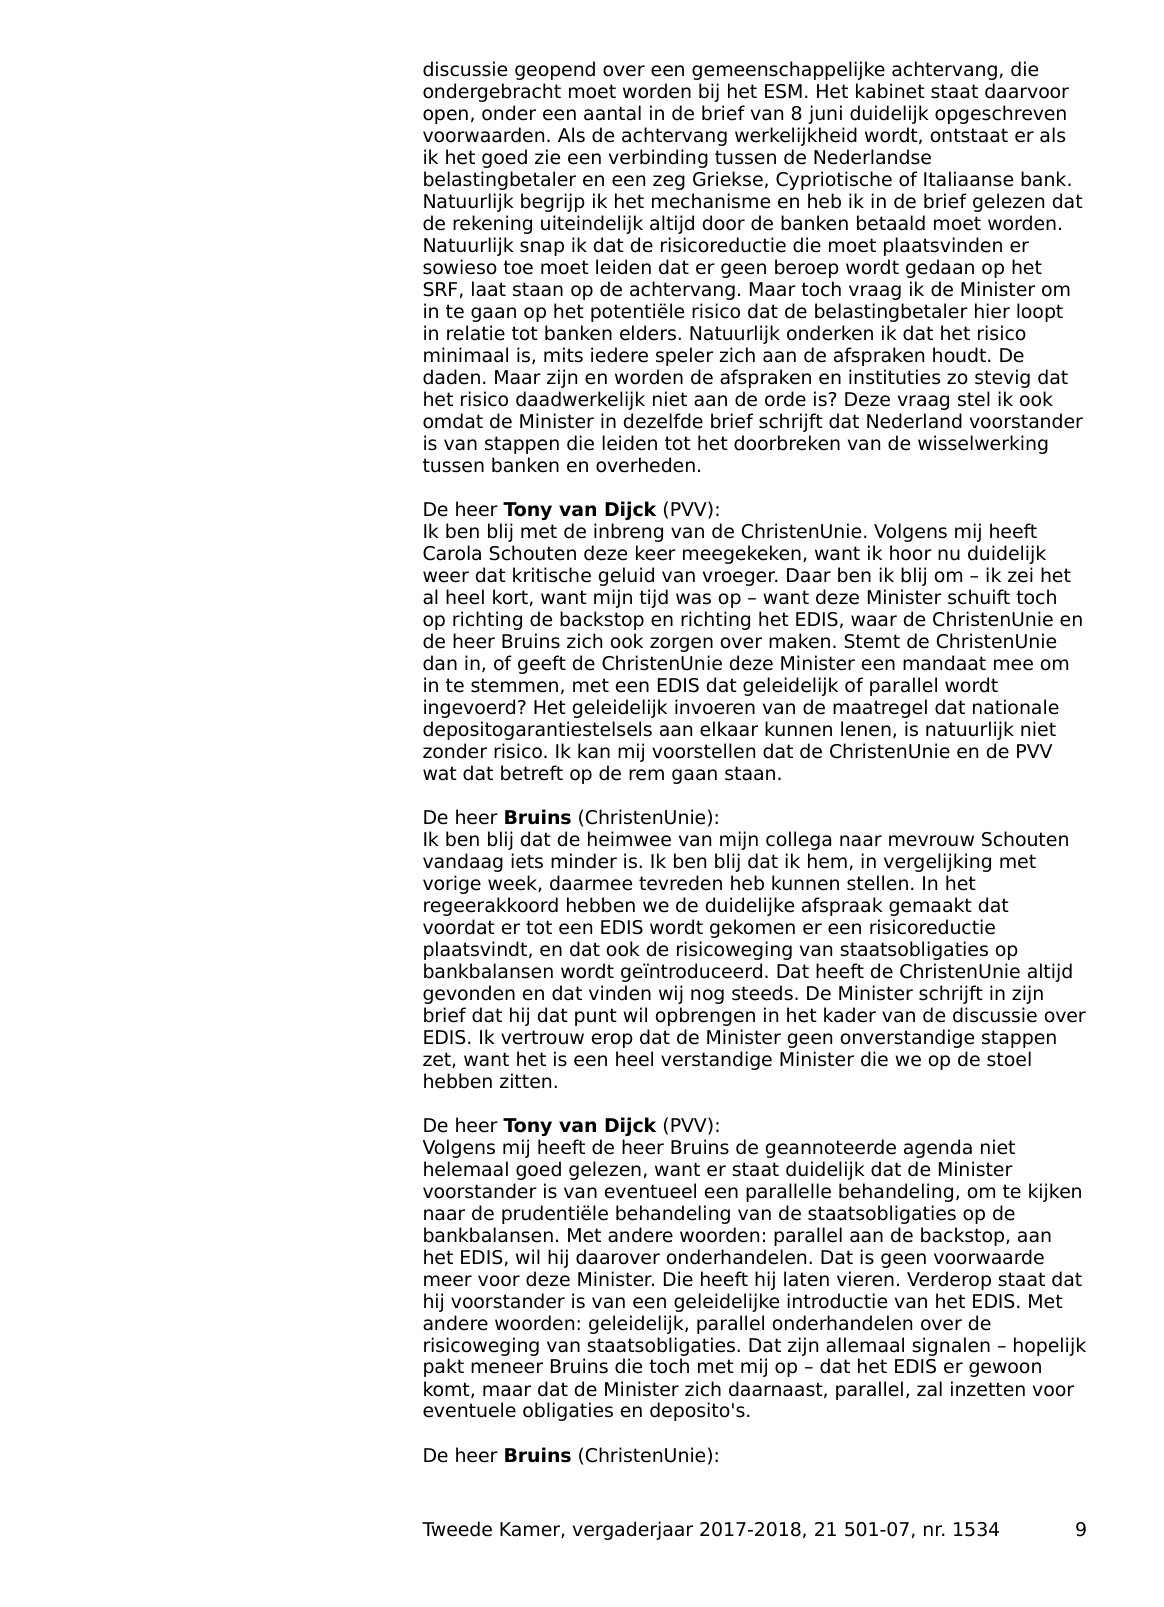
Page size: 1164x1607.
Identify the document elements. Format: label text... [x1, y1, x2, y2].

text De heer Tony van Dijck (PVV): [422, 499, 1087, 521]
text De heer Bruins (ChristenUnie): [422, 1444, 1087, 1467]
text De heer Bruins (ChristenUnie): [422, 807, 1087, 829]
text Ik ben blij met de inbreng van de ChristenUnie. Volgens mij heeft Carola Schouten deze keer meegekeken, want ik hoor nu duidelijk weer dat kritische geluid van vroeger. Daar ben ik blij om – ik zei het al heel kort, want mijn tijd was op – want deze Minister schuift toch op richting de backstop en richting het EDIS, waar de ChristenUnie en de heer Bruins zich ook zorgen over maken. Stemt de ChristenUnie dan in, of geeft de ChristenUnie deze Minister een mandaat mee om in te stemmen, met een EDIS dat geleidelijk of parallel wordt ingevoerd? Het geleidelijk invoeren van de maatregel dat nationale depositogarantiestelsels aan elkaar kunnen lenen, is natuurlijk niet zonder risico. Ik kan mij voorstellen dat de ChristenUnie en de PVV wat dat betreft op de rem gaan staan. [422, 521, 1087, 784]
text De heer Tony van Dijck (PVV): [422, 1115, 1087, 1137]
text Volgens mij heeft de heer Bruins de geannoteerde agenda niet helemaal goed gelezen, want er staat duidelijk dat de Minister voorstander is van eventueel een parallelle behandeling, om te kijken naar de prudentiële behandeling van de staatsobligaties op de bankbalansen. Met andere woorden: parallel aan de backstop, aan het EDIS, wil hij daarover onderhandelen. Dat is geen voorwaarde meer voor deze Minister. Die heeft hij laten vieren. Verderop staat dat hij voorstander is van een geleidelijke introductie van het EDIS. Met andere woorden: geleidelijk, parallel onderhandelen over de risicoweging van staatsobligaties. Dat zijn allemaal signalen – hopelijk pakt meneer Bruins die toch met mij op – dat het EDIS er gewoon komt, maar dat de Minister zich daarnaast, parallel, zal inzetten voor eventuele obligaties en deposito's. [422, 1137, 1087, 1422]
text discussie geopend over een gemeenschappelijke achtervang, die ondergebracht moet worden bij het ESM. Het kabinet staat daarvoor open, onder een aantal in de brief van 8 juni duidelijk opgeschreven voorwaarden. Als de achtervang werkelijkheid wordt, ontstaat er als ik het goed zie een verbinding tussen de Nederlandse belastingbetaler en een zeg Griekse, Cypriotische of Italiaanse bank. Natuurlijk begrijp ik het mechanisme en heb ik in de brief gelezen dat de rekening uiteindelijk altijd door de banken betaald moet worden. Natuurlijk snap ik dat de risicoreductie die moet plaatsvinden er sowieso toe moet leiden dat er geen beroep wordt gedaan op het SRF, laat staan op de achtervang. Maar toch vraag ik de Minister om in te gaan op het potentiële risico dat de belastingbetaler hier loopt in relatie tot banken elders. Natuurlijk onderken ik dat het risico minimaal is, mits iedere speler zich aan de afspraken houdt. De daden. Maar zijn en worden de afspraken en instituties zo stevig dat het risico daadwerkelijk niet aan de orde is? Deze vraag stel ik ook omdat de Minister in dezelfde brief schrijft dat Nederland voorstander is van stappen die leiden tot het doorbreken van de wisselwerking tussen banken en overheden. [422, 59, 1087, 477]
text Ik ben blij dat de heimwee van mijn collega naar mevrouw Schouten vandaag iets minder is. Ik ben blij dat ik hem, in vergelijking met vorige week, daarmee tevreden heb kunnen stellen. In het regeerakkoord hebben we de duidelijke afspraak gemaakt dat voordat er tot een EDIS wordt gekomen er een risicoreductie plaatsvindt, en dat ook de risicoweging van staatsobligaties op bankbalansen wordt geïntroduceerd. Dat heeft de ChristenUnie altijd gevonden en dat vinden wij nog steeds. De Minister schrijft in zijn brief dat hij dat punt wil opbrengen in het kader van de discussie over EDIS. Ik vertrouw erop dat de Minister geen onverstandige stappen zet, want het is een heel verstandige Minister die we op de stoel hebben zitten. [422, 829, 1087, 1092]
